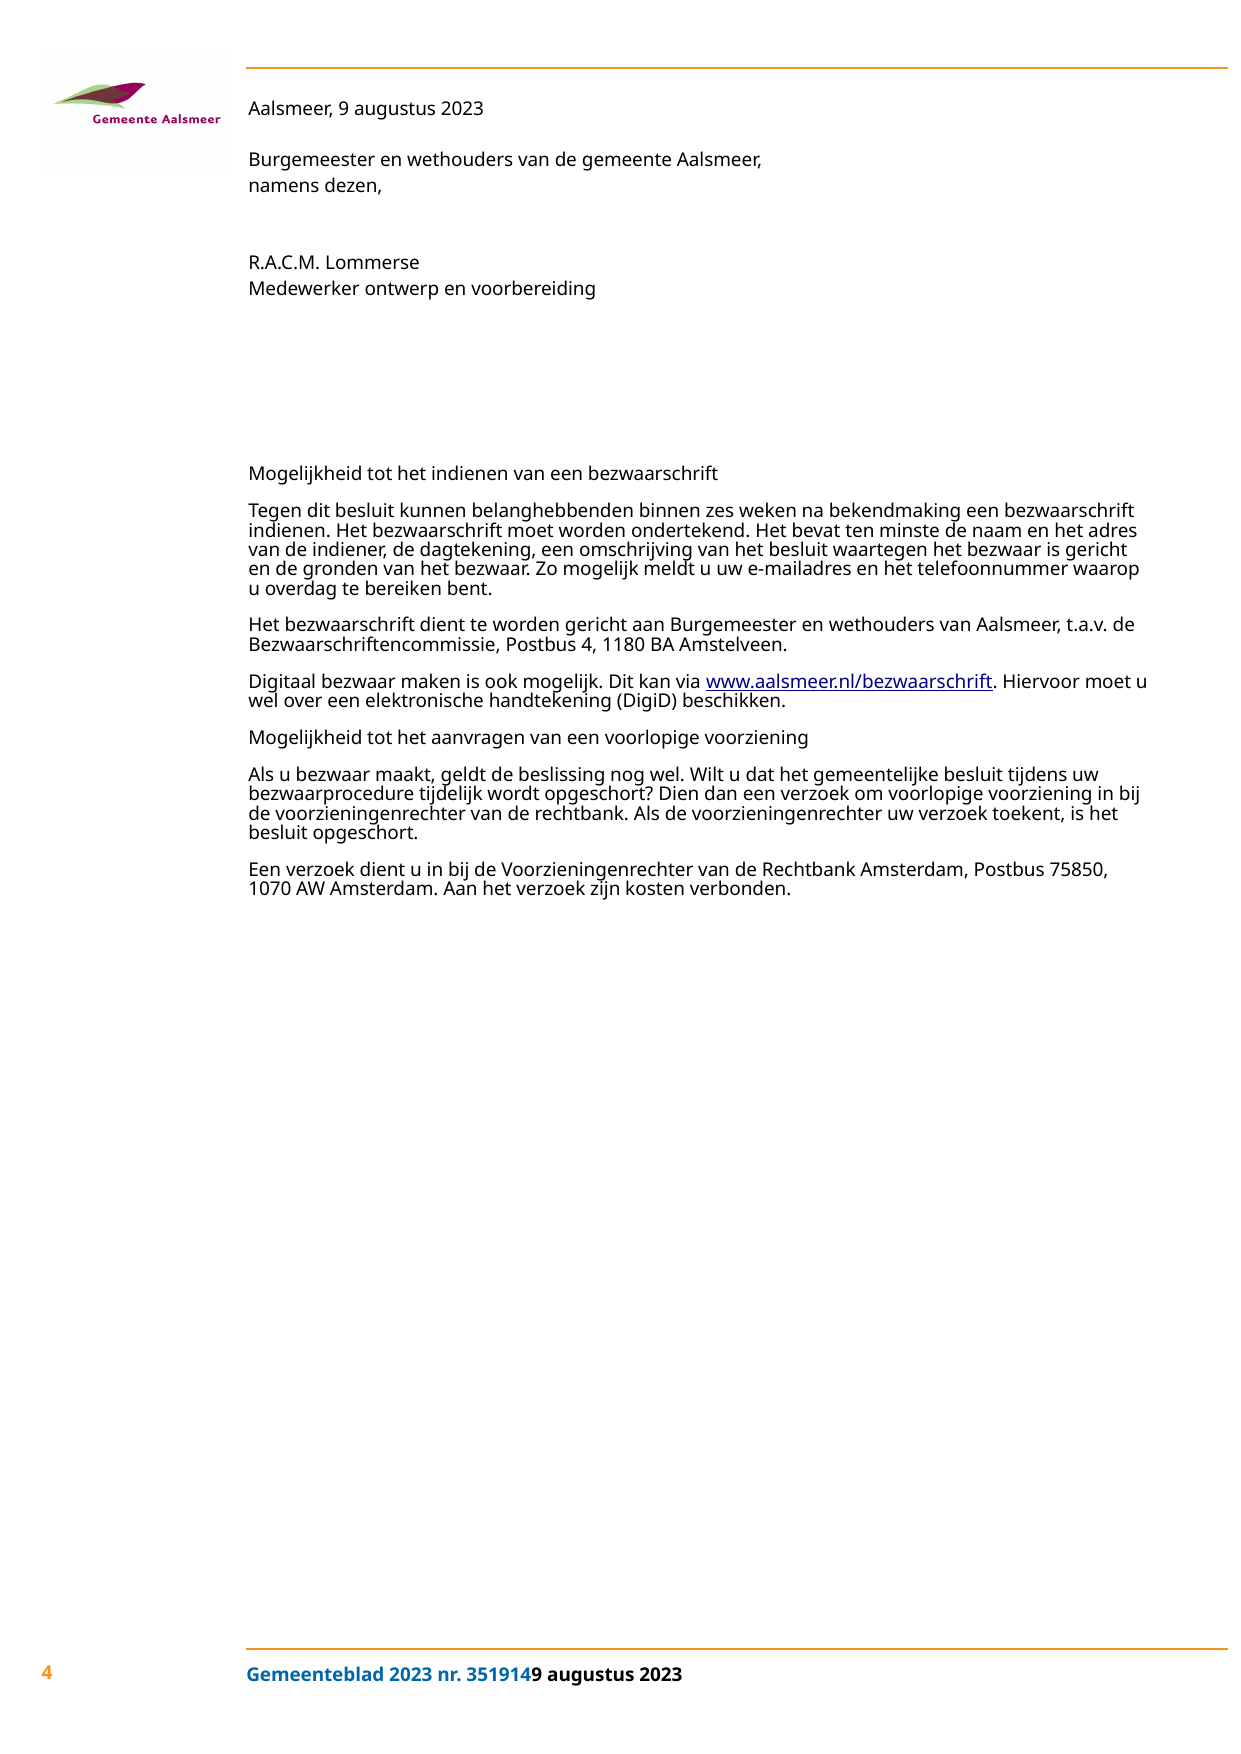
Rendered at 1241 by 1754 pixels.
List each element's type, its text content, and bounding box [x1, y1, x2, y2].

text R.A.C.M. Lommerse [248, 249, 1152, 275]
text Mogelijkheid tot het indienen van een bezwaarschrift [248, 465, 1152, 485]
text Het bezwaarschrift dient te worden gericht aan Burgemeester en wethouders van Aalsmeer, t.a.v. de Bezwaarschriftencommissie, Postbus 4, 1180 BA Amstelveen. [248, 616, 1152, 655]
text Een verzoek dient u in bij de Voorzieningenrechter van de Rechtbank Amsterdam, Postbus 75850, 1070 AW Amsterdam. Aan het verzoek zijn kosten verbonden. [248, 861, 1152, 899]
text Digitaal bezwaar maken is ook mogelijk. Dit kan via www.aalsmeer.nl/bezwaarschrift. Hiervoor moet u wel over een elektronische handtekening (DigiD) beschikken. [248, 673, 1152, 711]
text namens dezen, [248, 172, 1152, 198]
text Burgemeester en wethouders van de gemeente Aalsmeer, [248, 146, 1152, 172]
text Als u bezwaar maakt, geldt de beslissing nog wel. Wilt u dat het gemeentelijke besluit tijdens uw bezwaarprocedure tijdelijk wordt opgeschort? Dien dan een verzoek om voorlopige voorziening in bij de voorzieningenrechter van de rechtbank. Als de voorzieningenrechter uw verzoek toekent, is het besluit opgeschort. [248, 766, 1152, 843]
text Aalsmeer, 9 augustus 2023 [248, 95, 1152, 121]
picture [41, 47, 231, 172]
text Tegen dit besluit kunnen belanghebbenden binnen zes weken na bekendmaking een bezwaarschrift indienen. Het bezwaarschrift moet worden ondertekend. Het bevat ten minste de naam en het adres van de indiener, de dagtekening, een omschrijving van het besluit waartegen het bezwaar is gericht en de gronden van het bezwaar. Zo mogelijk meldt u uw e-mailadres en het telefoonnummer waarop u overdag te bereiken bent. [248, 502, 1152, 599]
text Medewerker ontwerp en voorbereiding [248, 275, 1152, 301]
text Mogelijkheid tot het aanvragen van een voorlopige voorziening [248, 729, 1152, 748]
